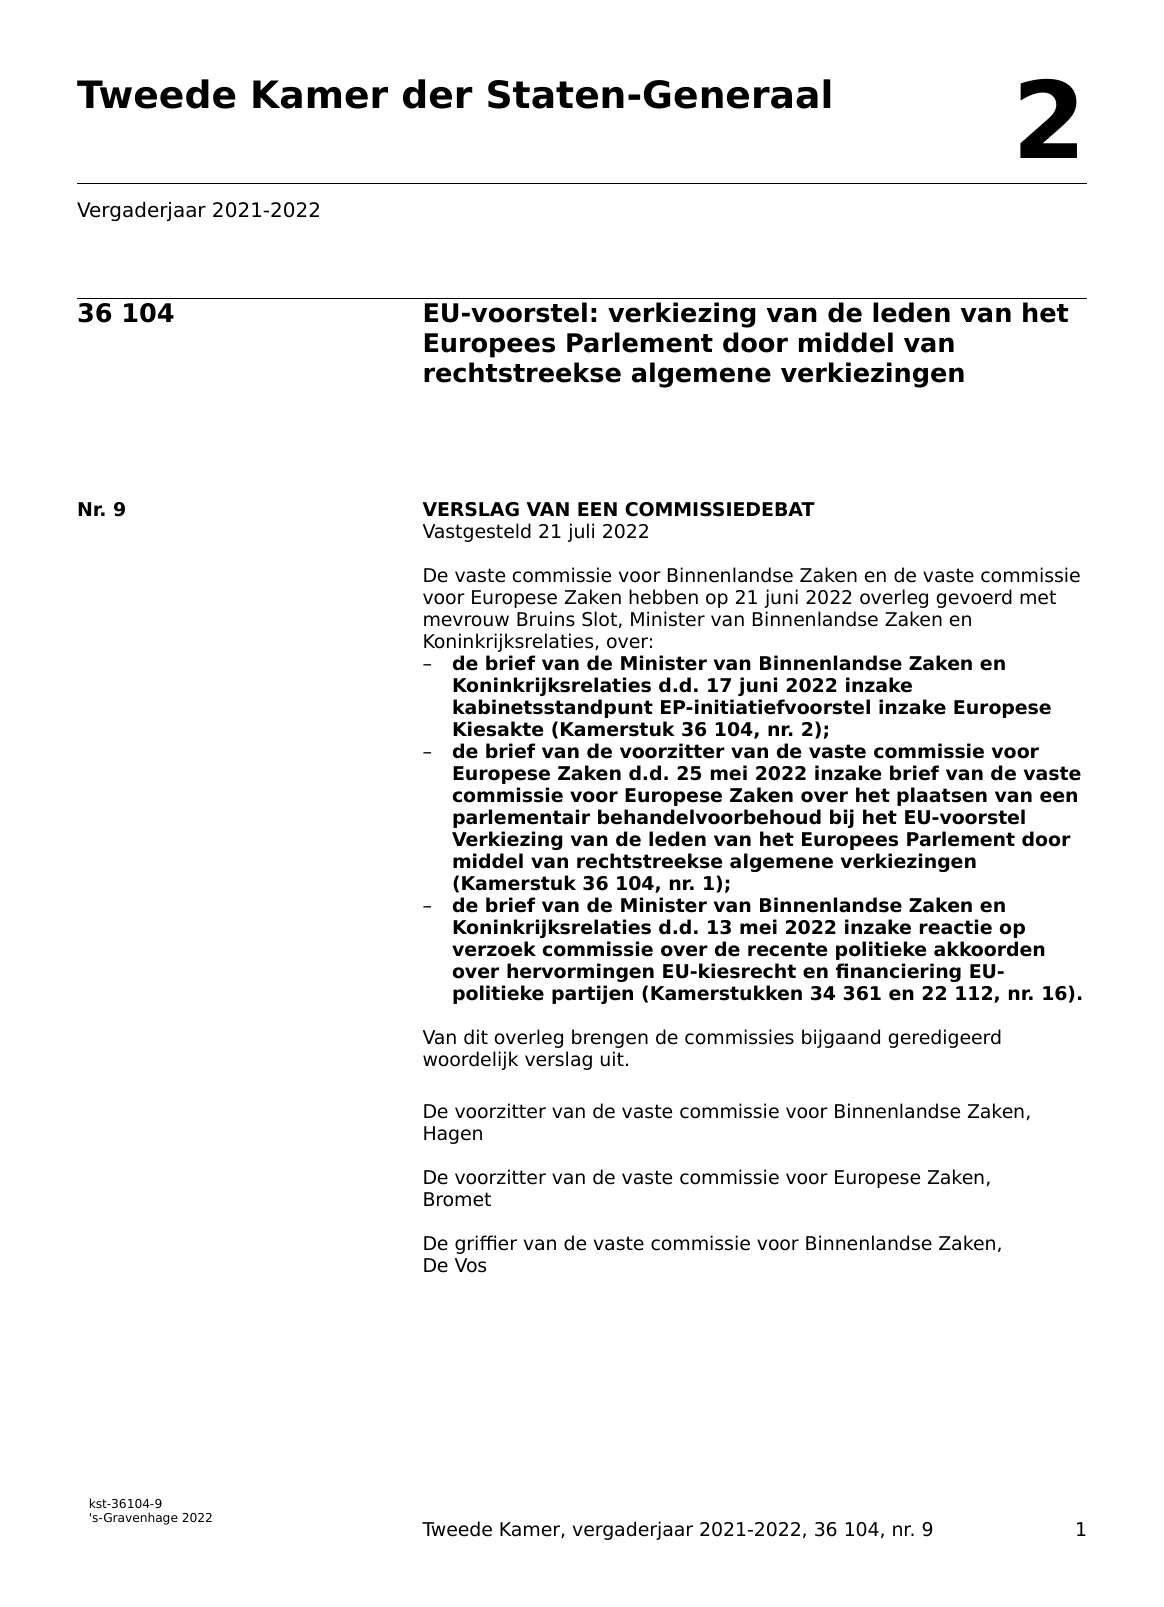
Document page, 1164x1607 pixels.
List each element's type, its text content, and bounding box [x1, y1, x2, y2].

table_cell Vergaderjaar 2021-2022 [77, 184, 1087, 298]
text kst-36104-9 [88, 1497, 323, 1511]
table_header Tweede Kamer der Staten-Generaal [77, 59, 886, 183]
table_header 2 [886, 59, 1087, 183]
text – de brief van de Minister van Binnenlandse Zaken en Koninkrijksrelaties d.d. 17 juni 2022 inzake kabinetsstandpunt EP-initiatiefvoorstel inzake Europese Kiesakte (Kamerstuk 36 104, nr. 2); [422, 653, 1087, 741]
text De griffier van de vaste commissie voor Binnenlandse Zaken, De Vos [422, 1233, 1087, 1277]
text – de brief van de Minister van Binnenlandse Zaken en Koninkrijksrelaties d.d. 13 mei 2022 inzake reactie op verzoek commissie over de recente politieke akkoorden over hervormingen EU-kiesrecht en financiering EU-politieke partijen (Kamerstukken 34 361 en 22 112, nr. 16). [422, 895, 1087, 1005]
text De voorzitter van de vaste commissie voor Europese Zaken, Bromet [422, 1167, 1087, 1211]
subtitle Nr. 9 VERSLAG VAN EEN COMMISSIEDEBAT [77, 499, 1087, 521]
subtitle 36 104 EU-voorstel: verkiezing van de leden van het Europees Parlement door middel van rechtstreekse algemene verkiezingen [77, 299, 1087, 388]
text De voorzitter van de vaste commissie voor Binnenlandse Zaken, Hagen [422, 1101, 1087, 1145]
text Van dit overleg brengen de commissies bijgaand geredigeerd woordelijk verslag uit. [422, 1027, 1087, 1071]
text Vastgesteld 21 juli 2022 [422, 521, 1087, 543]
text 's-Gravenhage 2022 [88, 1511, 323, 1525]
text De vaste commissie voor Binnenlandse Zaken en de vaste commissie voor Europese Zaken hebben op 21 juni 2022 overleg gevoerd met mevrouw Bruins Slot, Minister van Binnenlandse Zaken en Koninkrijksrelaties, over: [422, 565, 1087, 653]
text – de brief van de voorzitter van de vaste commissie voor Europese Zaken d.d. 25 mei 2022 inzake brief van de vaste commissie voor Europese Zaken over het plaatsen van een parlementair behandelvoorbehoud bij het EU-voorstel Verkiezing van de leden van het Europees Parlement door middel van rechtstreekse algemene verkiezingen (Kamerstuk 36 104, nr. 1); [422, 741, 1087, 895]
